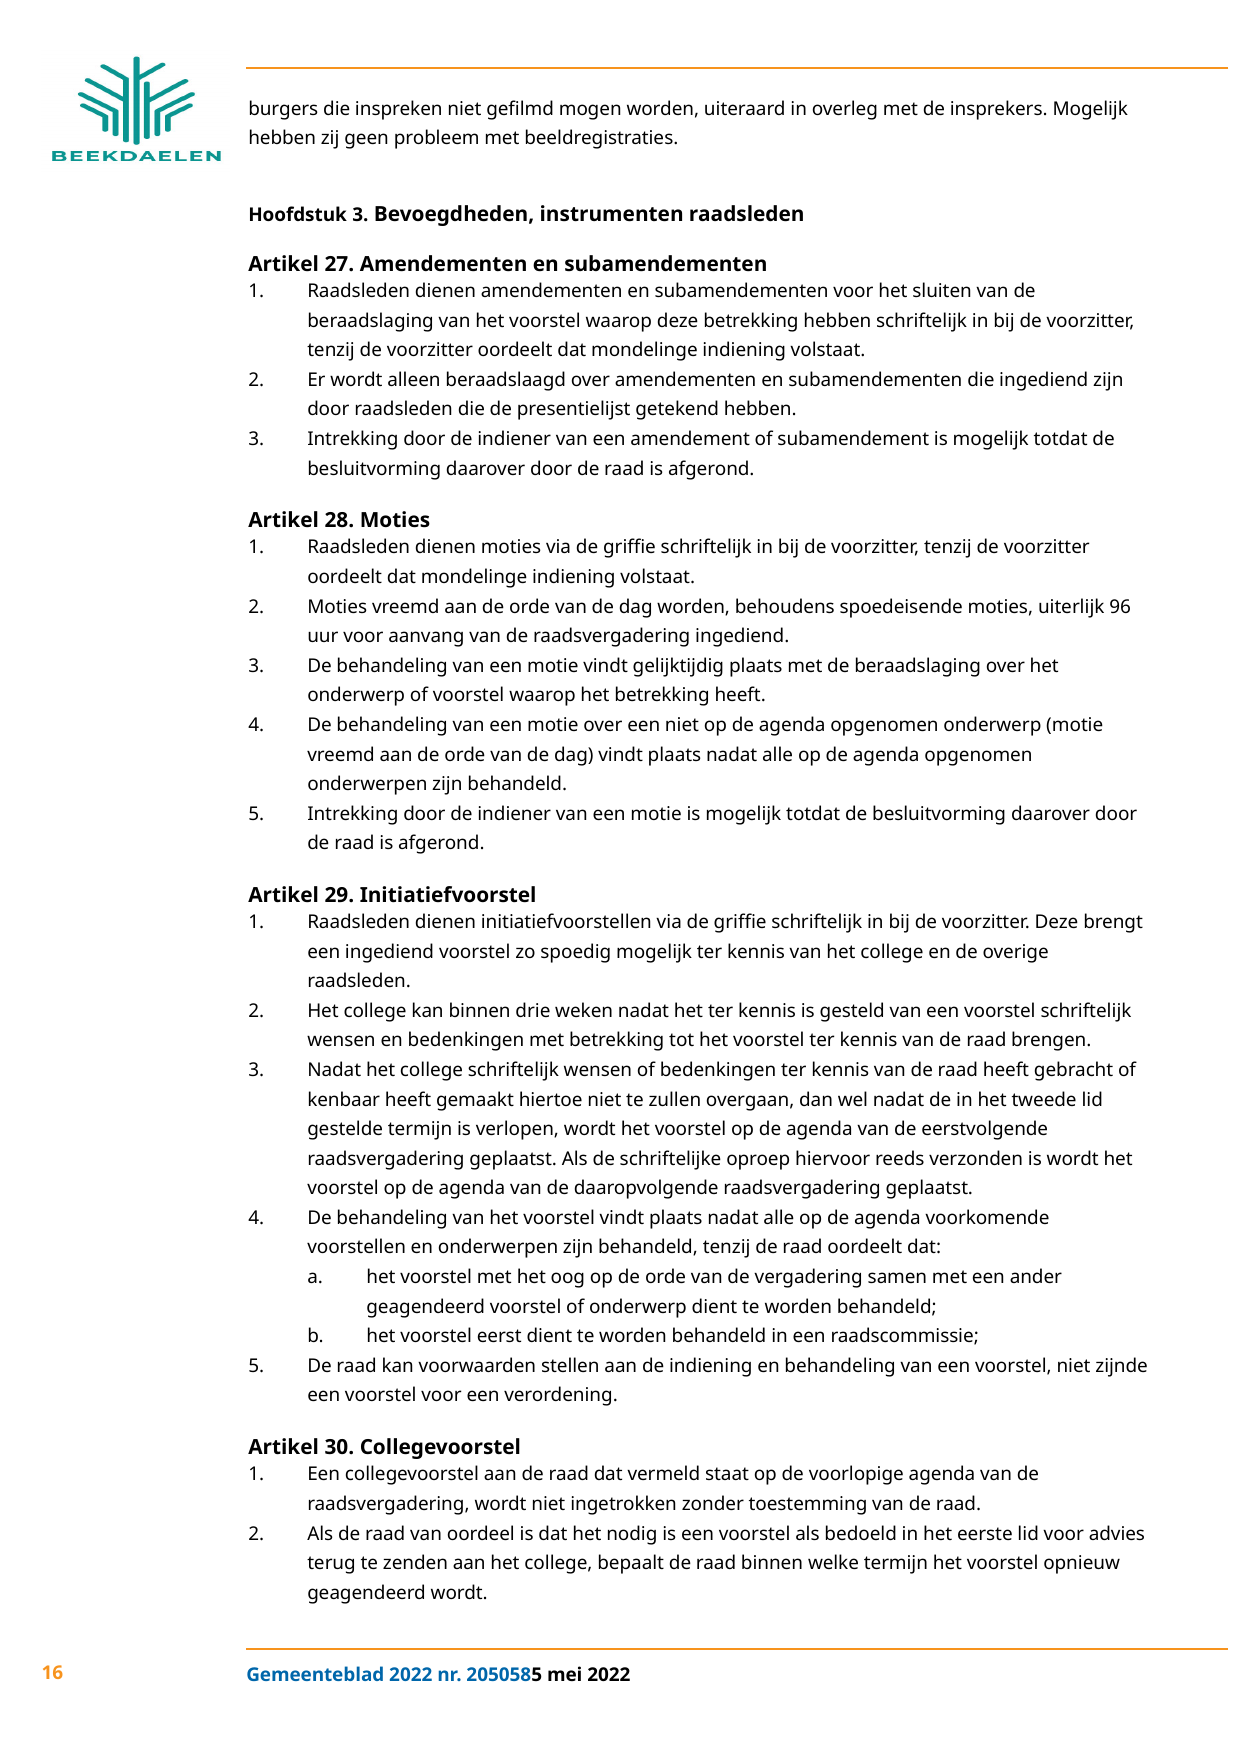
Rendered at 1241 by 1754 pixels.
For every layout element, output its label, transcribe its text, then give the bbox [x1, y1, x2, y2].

list Als de raad van oordeel is dat het nodig is een voorstel als bedoeld in het eerste lid voor advies terug te zenden aan het college, bepaalt de raad binnen welke termijn het voorstel opnieuw geagendeerd wordt. [248, 1520, 1152, 1604]
text Artikel 29. Initiatiefvoorstel [248, 880, 1152, 908]
list Raadsleden dienen initiatiefvoorstellen via de griffie schriftelijk in bij de voorzitter. Deze brengt een ingediend voorstel zo spoedig mogelijk ter kennis van het college en de overige raadsleden. [248, 908, 1152, 993]
text Hoofdstuk 3. Bevoegdheden, instrumenten raadsleden [248, 199, 1152, 228]
list het voorstel eerst dient te worden behandeld in een raadscommissie; [307, 1322, 1152, 1348]
text Artikel 30. Collegevoorstel [248, 1432, 1152, 1461]
list De behandeling van het voorstel vindt plaats nadat alle op de agenda voorkomende voorstellen en onderwerpen zijn behandeld, tenzij de raad oordeelt dat: [248, 1204, 1152, 1259]
picture [41, 47, 231, 172]
list Raadsleden dienen amendementen en subamendementen voor het sluiten van de beraadslaging van het voorstel waarop deze betrekking hebben schriftelijk in bij de voorzitter, tenzij de voorzitter oordeelt dat mondelinge indiening volstaat. [248, 277, 1152, 362]
list Intrekking door de indiener van een motie is mogelijk totdat de besluitvorming daarover door de raad is afgerond. [248, 800, 1152, 855]
list De raad kan voorwaarden stellen aan de indiening en behandeling van een voorstel, niet zijnde een voorstel voor een verordening. [248, 1352, 1152, 1407]
text Artikel 27. Amendementen en subamendementen [248, 249, 1152, 277]
list Moties vreemd aan de orde van de dag worden, behoudens spoedeisende moties, uiterlijk 96 uur voor aanvang van de raadsvergadering ingediend. [248, 593, 1152, 648]
list Er wordt alleen beraadslaagd over amendementen en subamendementen die ingediend zijn door raadsleden die de presentielijst getekend hebben. [248, 366, 1152, 421]
text Artikel 28. Moties [248, 505, 1152, 534]
list De behandeling van een motie vindt gelijktijdig plaats met de beraadslaging over het onderwerp of voorstel waarop het betrekking heeft. [248, 652, 1152, 707]
list Intrekking door de indiener van een amendement of subamendement is mogelijk totdat de besluitvorming daarover door de raad is afgerond. [248, 425, 1152, 481]
list Het college kan binnen drie weken nadat het ter kennis is gesteld van een voorstel schriftelijk wensen en bedenkingen met betrekking tot het voorstel ter kennis van de raad brengen. [248, 997, 1152, 1052]
list het voorstel met het oog op de orde van de vergadering samen met een ander geagendeerd voorstel of onderwerp dient te worden behandeld; [307, 1263, 1152, 1319]
text burgers die inspreken niet gefilmd mogen worden, uiteraard in overleg met de insprekers. Mogelijk hebben zij geen probleem met beeldregistraties. [248, 95, 1152, 150]
list Raadsleden dienen moties via de griffie schriftelijk in bij de voorzitter, tenzij de voorzitter oordeelt dat mondelinge indiening volstaat. [248, 534, 1152, 589]
list Nadat het college schriftelijk wensen of bedenkingen ter kennis van de raad heeft gebracht of kenbaar heeft gemaakt hiertoe niet te zullen overgaan, dan wel nadat de in het tweede lid gestelde termijn is verlopen, wordt het voorstel op de agenda van de eerstvolgende raadsvergadering geplaatst. Als de schriftelijke oproep hiervoor reeds verzonden is wordt het voorstel op de agenda van de daaropvolgende raadsvergadering geplaatst. [248, 1056, 1152, 1200]
list De behandeling van een motie over een niet op de agenda opgenomen onderwerp (motie vreemd aan de orde van de dag) vindt plaats nadat alle op de agenda opgenomen onderwerpen zijn behandeld. [248, 711, 1152, 796]
list Een collegevoorstel aan de raad dat vermeld staat op de voorlopige agenda van de raadsvergadering, wordt niet ingetrokken zonder toestemming van de raad. [248, 1461, 1152, 1516]
